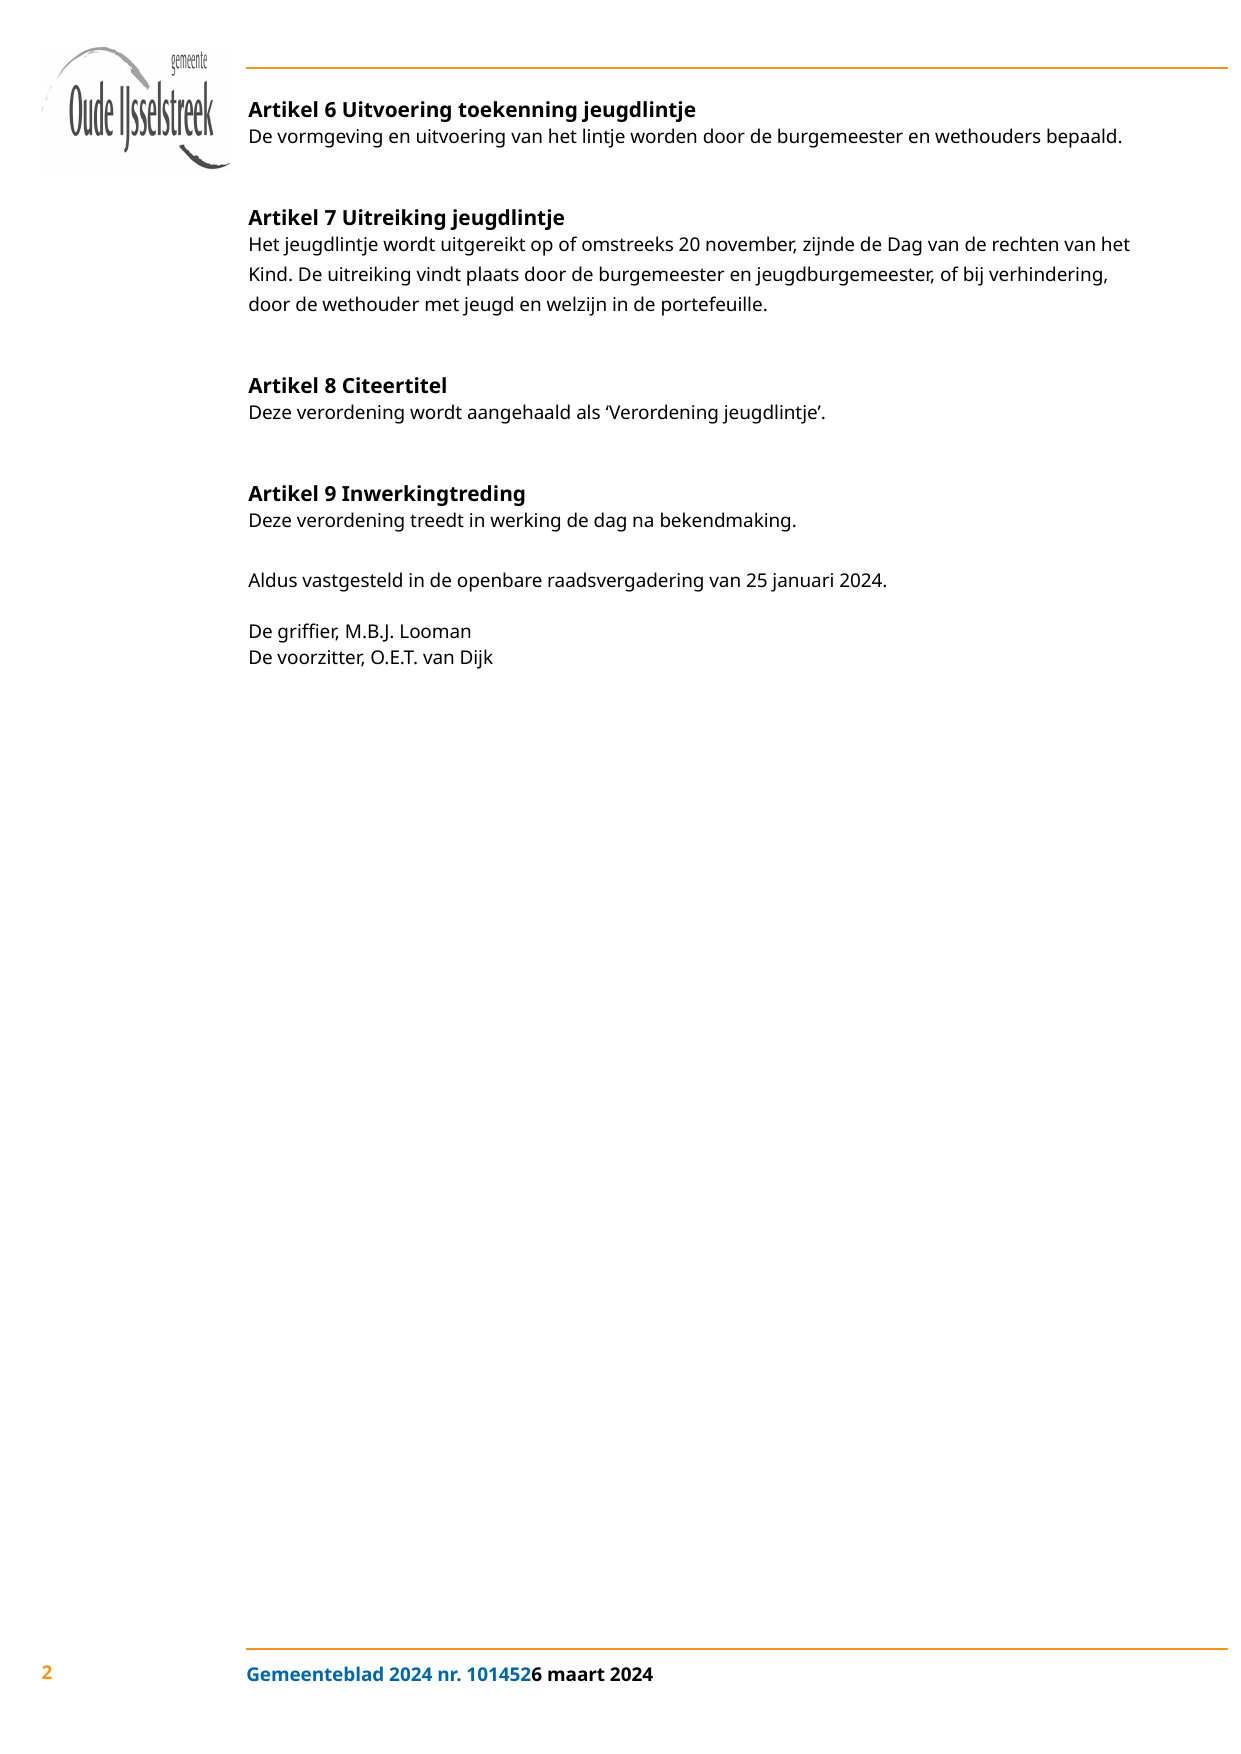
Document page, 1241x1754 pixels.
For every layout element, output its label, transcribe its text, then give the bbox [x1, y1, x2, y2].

text Deze verordening treedt in werking de dag na bekendmaking. [248, 508, 1152, 533]
text De vormgeving en uitvoering van het lintje worden door de burgemeester en wethouders bepaald. [248, 123, 1152, 149]
text Artikel 9 Inwerkingtreding [248, 479, 1152, 508]
text Het jeugdlintje wordt uitgereikt op of omstreeks 20 november, zijnde de Dag van de rechten van het Kind. De uitreiking vindt plaats door de burgemeester en jeugdburgemeester, of bij verhindering, door de wethouder met jeugd en welzijn in de portefeuille. [248, 232, 1152, 317]
text De voorzitter, O.E.T. van Dijk [248, 644, 1152, 670]
text Deze verordening wordt aangehaald als ‘Verordening jeugdlintje’. [248, 399, 1152, 425]
text Artikel 6 Uitvoering toekenning jeugdlintje [248, 95, 1152, 123]
picture [41, 47, 231, 172]
text Aldus vastgesteld in de openbare raadsvergadering van 25 januari 2024. [248, 567, 1152, 593]
text Artikel 7 Uitreiking jeugdlintje [248, 203, 1152, 232]
text De griffier, M.B.J. Looman [248, 618, 1152, 644]
text Artikel 8 Citeertitel [248, 371, 1152, 399]
